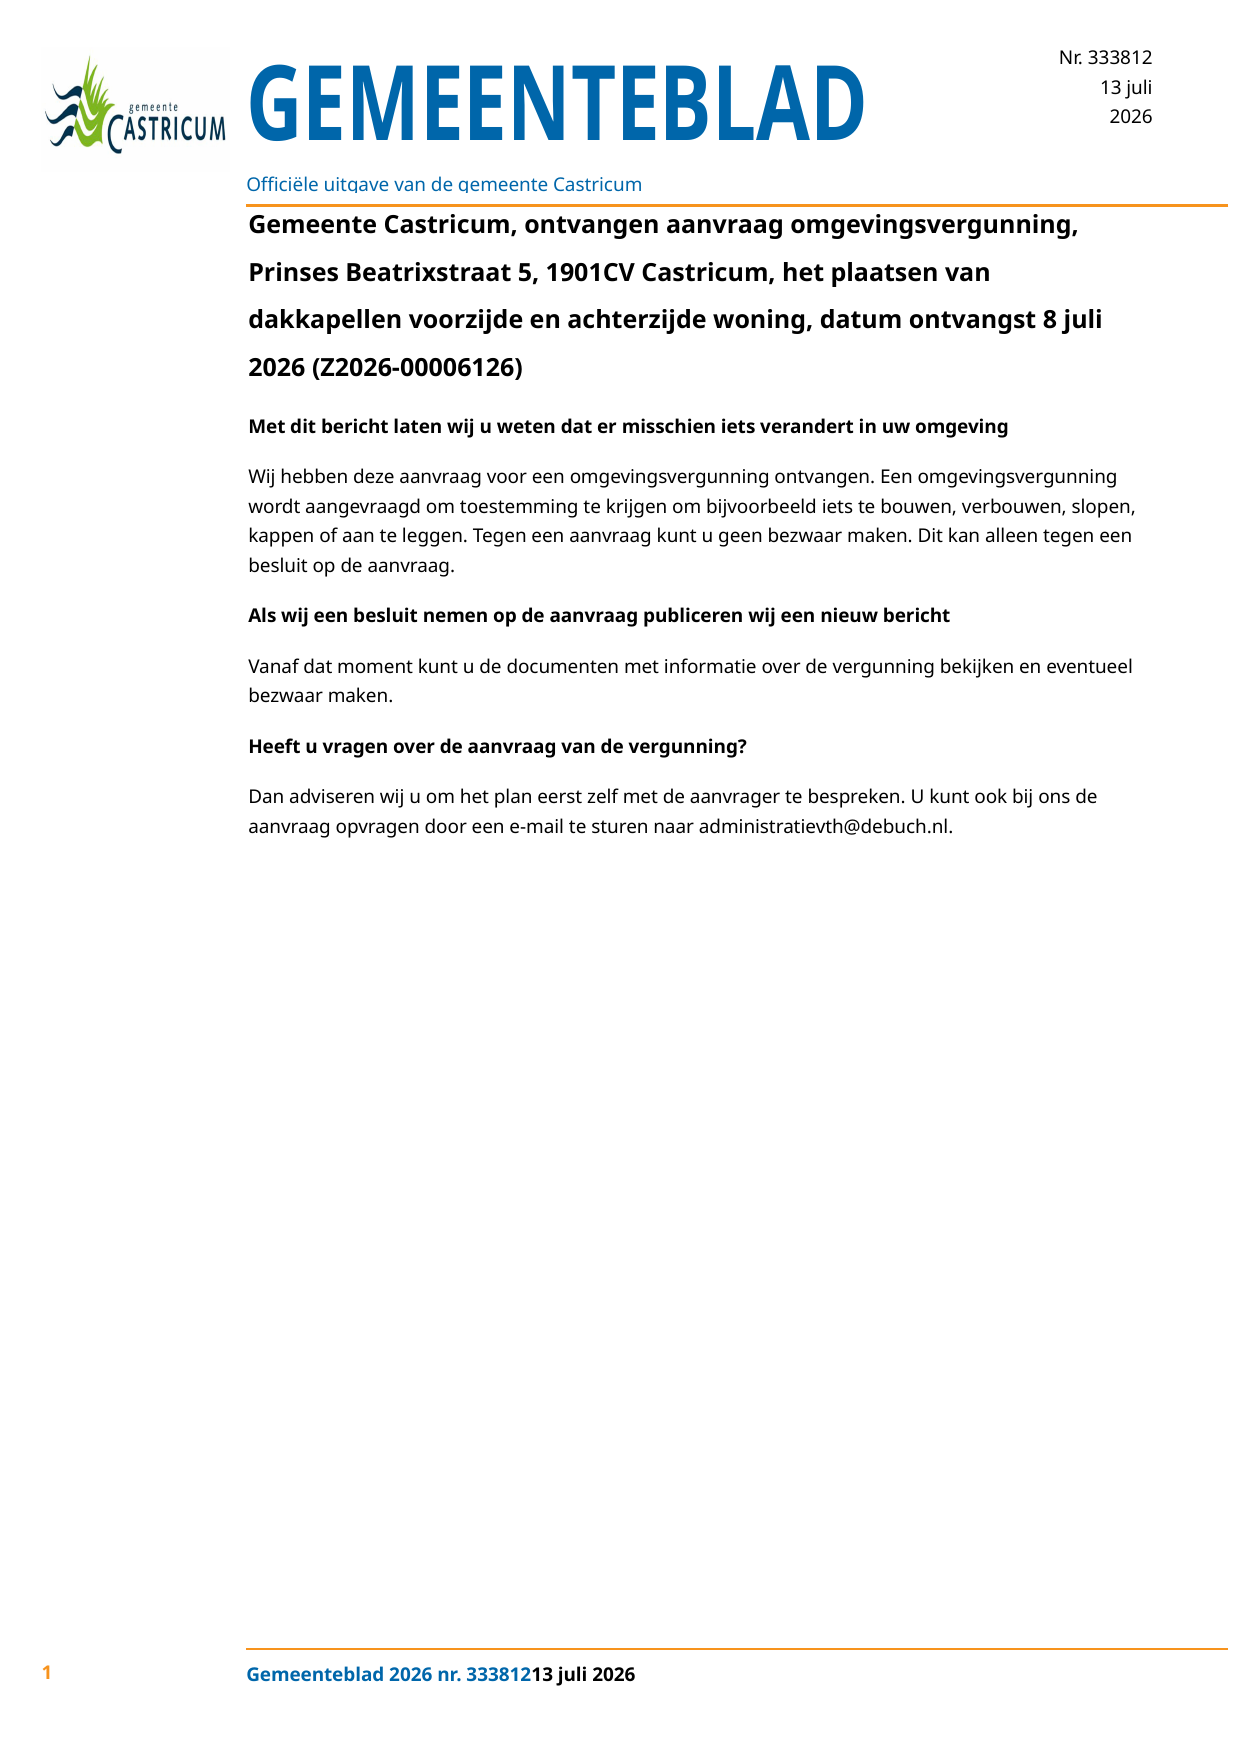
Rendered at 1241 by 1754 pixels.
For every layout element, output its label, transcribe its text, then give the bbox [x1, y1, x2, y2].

text Als wij een besluit nemen op de aanvraag publiceren wij een nieuw bericht [248, 603, 1152, 628]
text Wij hebben deze aanvraag voor een omgevingsvergunning ontvangen. Een omgevingsvergunning wordt aangevraagd om toestemming te krijgen om bijvoorbeeld iets te bouwen, verbouwen, slopen, kappen of aan te leggen. Tegen een aanvraag kunt u geen bezwaar maken. Dit kan alleen tegen een besluit op de aanvraag. [248, 463, 1152, 578]
text Dan adviseren wij u om het plan eerst zelf met de aanvrager te bespreken. U kunt ook bij ons de aanvraag opvragen door een e-mail te sturen naar administratievth@debuch.nl. [248, 783, 1152, 839]
picture [41, 47, 231, 172]
text Gemeente Castricum, ontvangen aanvraag omgevingsvergunning, Prinses Beatrixstraat 5, 1901CV Castricum, het plaatsen van dakkapellen voorzijde en achterzijde woning, datum ontvangst 8 juli 2026 (Z2026-00006126) [248, 207, 1152, 384]
text Heeft u vragen over de aanvraag van de vergunning? [248, 733, 1152, 759]
text Met dit bericht laten wij u weten dat er misschien iets verandert in uw omgeving [248, 413, 1152, 439]
text Vanaf dat moment kunt u de documenten met informatie over de vergunning bekijken en eventueel bezwaar maken. [248, 653, 1152, 708]
